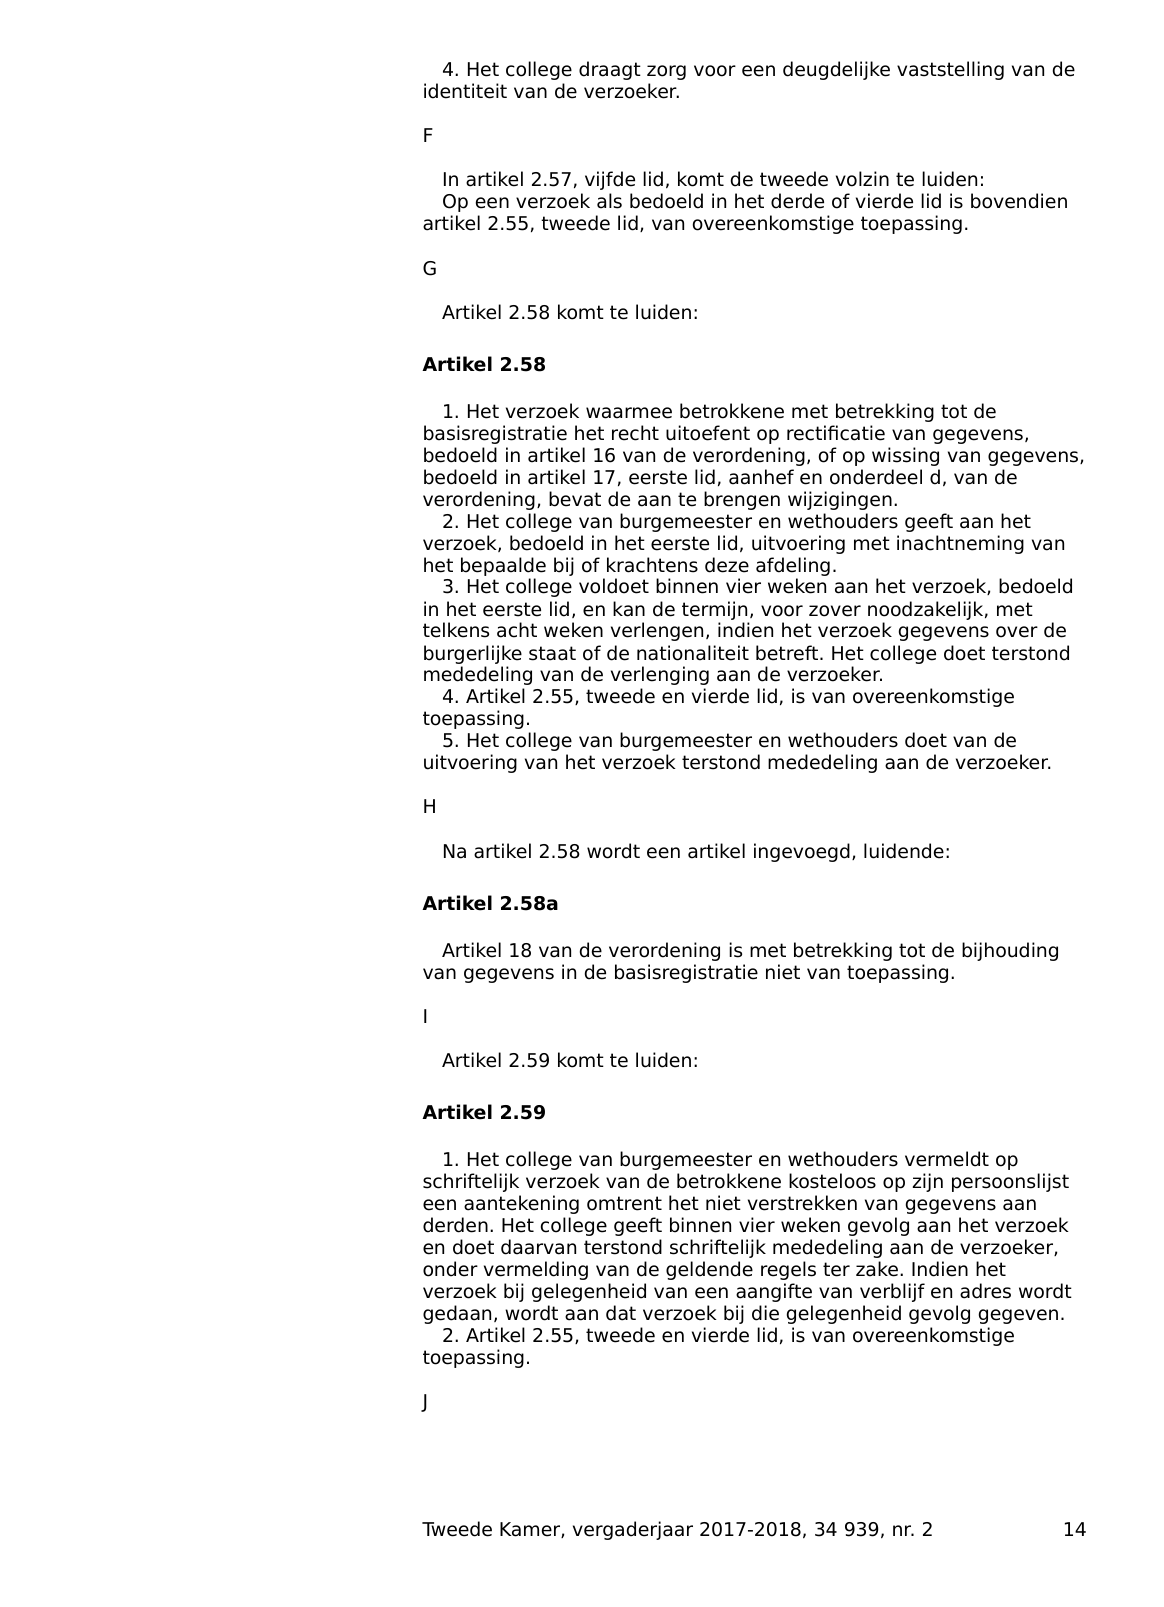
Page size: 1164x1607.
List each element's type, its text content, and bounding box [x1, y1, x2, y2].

subtitle Artikel 2.59 [422, 1102, 1087, 1124]
subtitle Artikel 2.58 [422, 354, 1087, 376]
text 2. Artikel 2.55, tweede en vierde lid, is van overeenkomstige toepassing. [422, 1325, 1087, 1369]
text Artikel 2.59 komt te luiden: [422, 1050, 1087, 1072]
text F [422, 125, 1087, 147]
text J [422, 1391, 1087, 1413]
text Artikel 2.58 komt te luiden: [422, 302, 1087, 324]
text 1. Het college van burgemeester en wethouders vermeldt op schriftelijk verzoek van de betrokkene kosteloos op zijn persoonslijst een aantekening omtrent het niet verstrekken van gegevens aan derden. Het college geeft binnen vier weken gevolg aan het verzoek en doet daarvan terstond schriftelijk mededeling aan de verzoeker, onder vermelding van de geldende regels ter zake. Indien het verzoek bij gelegenheid van een aangifte van verblijf en adres wordt gedaan, wordt aan dat verzoek bij die gelegenheid gevolg gegeven. [422, 1149, 1087, 1325]
text H [422, 796, 1087, 818]
text I [422, 1006, 1087, 1028]
text Artikel 18 van de verordening is met betrekking tot de bijhouding van gegevens in de basisregistratie niet van toepassing. [422, 939, 1087, 983]
text 1. Het verzoek waarmee betrokkene met betrekking tot de basisregistratie het recht uitoefent op rectificatie van gegevens, bedoeld in artikel 16 van de verordening, of op wissing van gegevens, bedoeld in artikel 17, eerste lid, aanhef en onderdeel d, van de verordening, bevat de aan te brengen wijzigingen. [422, 401, 1087, 511]
text In artikel 2.57, vijfde lid, komt de tweede volzin te luiden: [422, 169, 1087, 191]
text G [422, 257, 1087, 279]
text Na artikel 2.58 wordt een artikel ingevoegd, luidende: [422, 841, 1087, 863]
text 4. Artikel 2.55, tweede en vierde lid, is van overeenkomstige toepassing. [422, 686, 1087, 730]
text Op een verzoek als bedoeld in het derde of vierde lid is bovendien artikel 2.55, tweede lid, van overeenkomstige toepassing. [422, 191, 1087, 235]
subtitle Artikel 2.58a [422, 893, 1087, 914]
text 5. Het college van burgemeester en wethouders doet van de uitvoering van het verzoek terstond mededeling aan de verzoeker. [422, 730, 1087, 774]
text 4. Het college draagt zorg voor een deugdelijke vaststelling van de identiteit van de verzoeker. [422, 59, 1087, 103]
text 3. Het college voldoet binnen vier weken aan het verzoek, bedoeld in het eerste lid, en kan de termijn, voor zover noodzakelijk, met telkens acht weken verlengen, indien het verzoek gegevens over de burgerlijke staat of de nationaliteit betreft. Het college doet terstond mededeling van de verlenging aan de verzoeker. [422, 576, 1087, 686]
text 2. Het college van burgemeester en wethouders geeft aan het verzoek, bedoeld in het eerste lid, uitvoering met inachtneming van het bepaalde bij of krachtens deze afdeling. [422, 511, 1087, 576]
